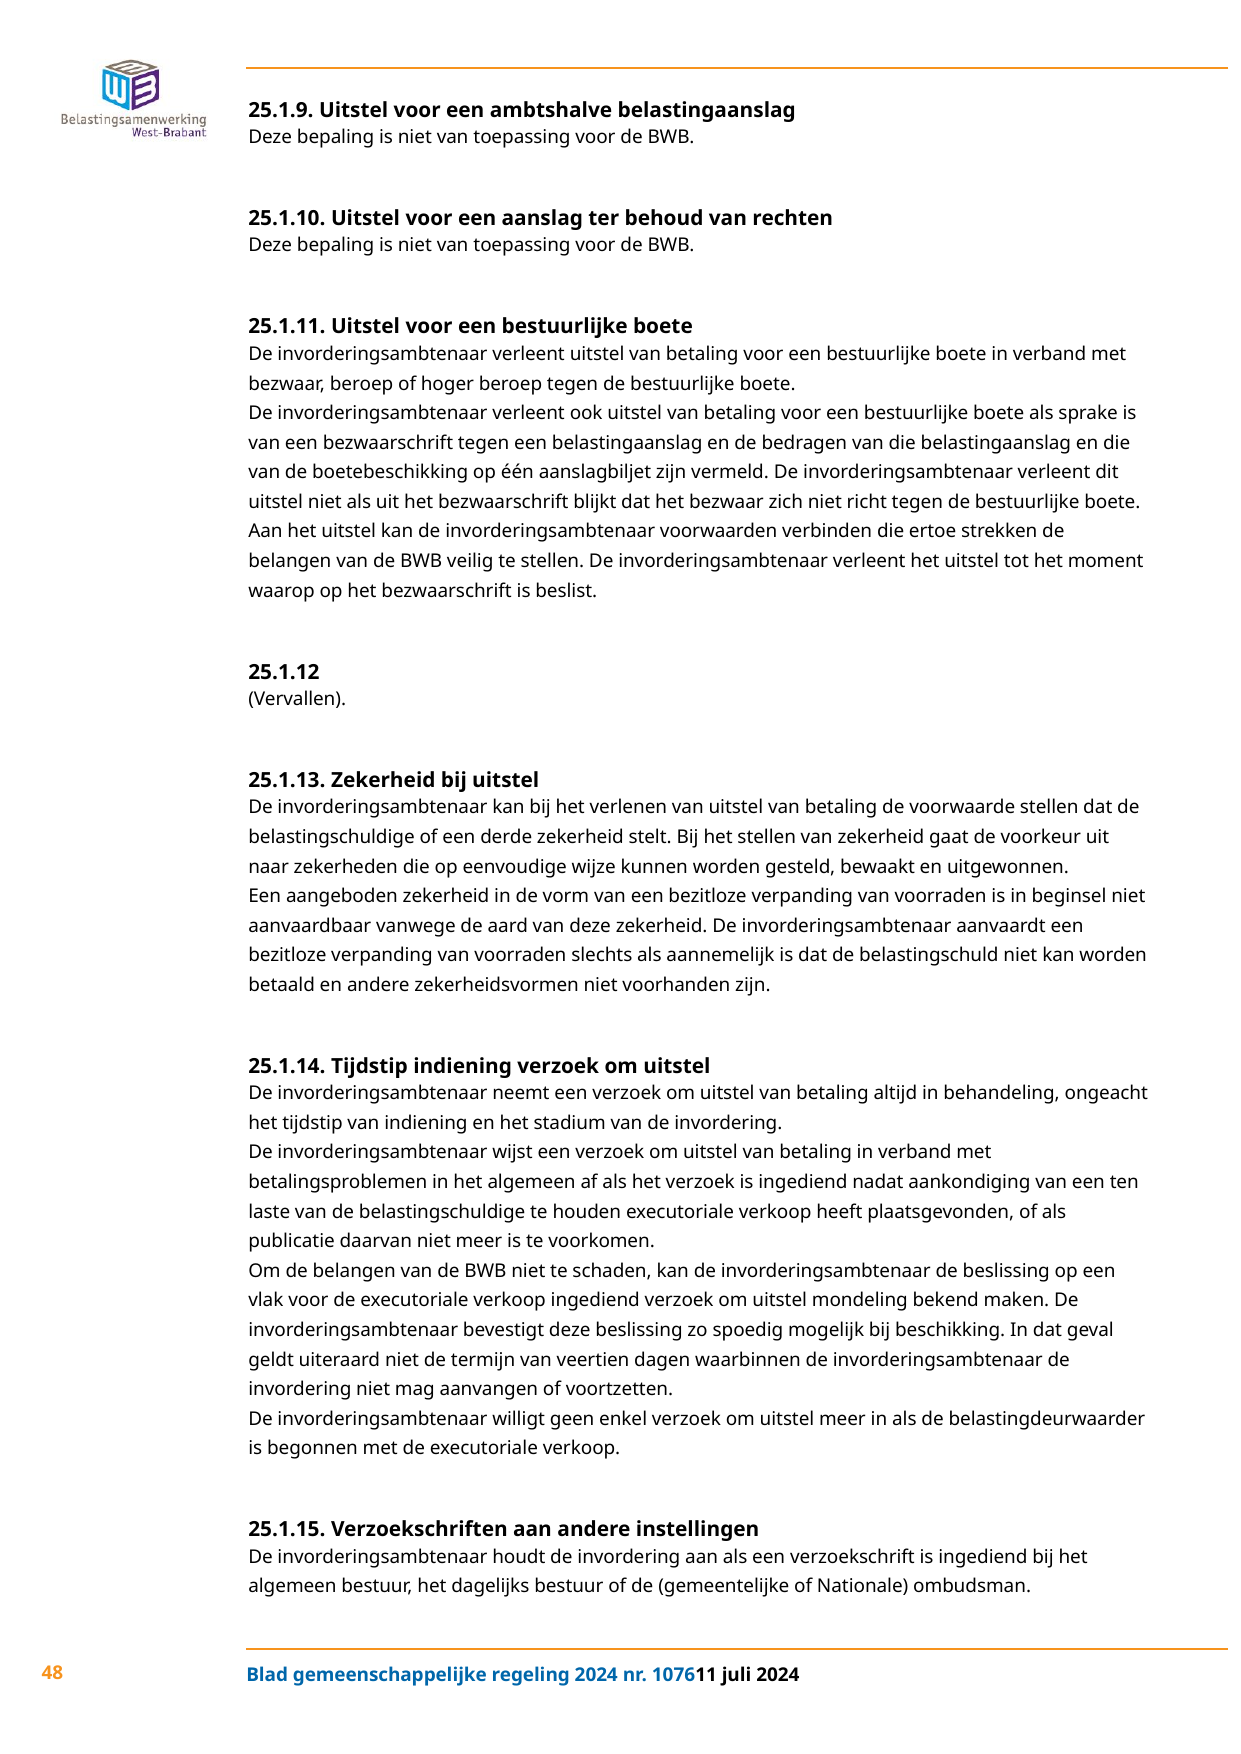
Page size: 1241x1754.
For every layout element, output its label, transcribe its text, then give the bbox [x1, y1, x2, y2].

text De invorderingsambtenaar neemt een verzoek om uitstel van betaling altijd in behandeling, ongeacht het tijdstip van indiening en het stadium van de invordering. [248, 1079, 1152, 1135]
text Deze bepaling is niet van toepassing voor de BWB. [248, 232, 1152, 257]
text 25.1.10. Uitstel voor een aanslag ter behoud van rechten [248, 203, 1152, 232]
text Om de belangen van de BWB niet te schaden, kan de invorderingsambtenaar de beslissing op een vlak voor de executoriale verkoop ingediend verzoek om uitstel mondeling bekend maken. De invorderingsambtenaar bevestigt deze beslissing zo spoedig mogelijk bij beschikking. In dat geval geldt uiteraard niet de termijn van veertien dagen waarbinnen de invorderingsambtenaar de invordering niet mag aanvangen of voortzetten. [248, 1257, 1152, 1401]
text 25.1.13. Zekerheid bij uitstel [248, 765, 1152, 794]
picture [41, 47, 231, 172]
text De invorderingsambtenaar willigt geen enkel verzoek om uitstel meer in als de belastingdeurwaarder is begonnen met de executoriale verkoop. [248, 1405, 1152, 1460]
text 25.1.15. Verzoekschriften aan andere instellingen [248, 1514, 1152, 1543]
text Deze bepaling is niet van toepassing voor de BWB. [248, 123, 1152, 149]
text 25.1.14. Tijdstip indiening verzoek om uitstel [248, 1051, 1152, 1079]
text 25.1.9. Uitstel voor een ambtshalve belastingaanslag [248, 95, 1152, 123]
text Aan het uitstel kan de invorderingsambtenaar voorwaarden verbinden die ertoe strekken de belangen van de BWB veilig te stellen. De invorderingsambtenaar verleent het uitstel tot het moment waarop op het bezwaarschrift is beslist. [248, 518, 1152, 602]
text De invorderingsambtenaar verleent ook uitstel van betaling voor een bestuurlijke boete als sprake is van een bezwaarschrift tegen een belastingaanslag en de bedragen van die belastingaanslag en die van de boetebeschikking op één aanslagbiljet zijn vermeld. De invorderingsambtenaar verleent dit uitstel niet als uit het bezwaarschrift blijkt dat het bezwaar zich niet richt tegen de bestuurlijke boete. [248, 399, 1152, 514]
text Een aangeboden zekerheid in de vorm van een bezitloze verpanding van voorraden is in beginsel niet aanvaardbaar vanwege de aard van deze zekerheid. De invorderingsambtenaar aanvaardt een bezitloze verpanding van voorraden slechts als aannemelijk is dat de belastingschuld niet kan worden betaald en andere zekerheidsvormen niet voorhanden zijn. [248, 882, 1152, 997]
text 25.1.11. Uitstel voor een bestuurlijke boete [248, 312, 1152, 340]
text De invorderingsambtenaar verleent uitstel van betaling voor een bestuurlijke boete in verband met bezwaar, beroep of hoger beroep tegen de bestuurlijke boete. [248, 340, 1152, 395]
text De invorderingsambtenaar kan bij het verlenen van uitstel van betaling de voorwaarde stellen dat de belastingschuldige of een derde zekerheid stelt. Bij het stellen van zekerheid gaat de voorkeur uit naar zekerheden die op eenvoudige wijze kunnen worden gesteld, bewaakt en uitgewonnen. [248, 794, 1152, 878]
text De invorderingsambtenaar houdt de invordering aan als een verzoekschrift is ingediend bij het algemeen bestuur, het dagelijks bestuur of de (gemeentelijke of Nationale) ombudsman. [248, 1543, 1152, 1598]
text (Vervallen). [248, 685, 1152, 711]
text 25.1.12 [248, 657, 1152, 685]
text De invorderingsambtenaar wijst een verzoek om uitstel van betaling in verband met betalingsproblemen in het algemeen af als het verzoek is ingediend nadat aankondiging van een ten laste van de belastingschuldige te houden executoriale verkoop heeft plaatsgevonden, of als publicatie daarvan niet meer is te voorkomen. [248, 1139, 1152, 1253]
